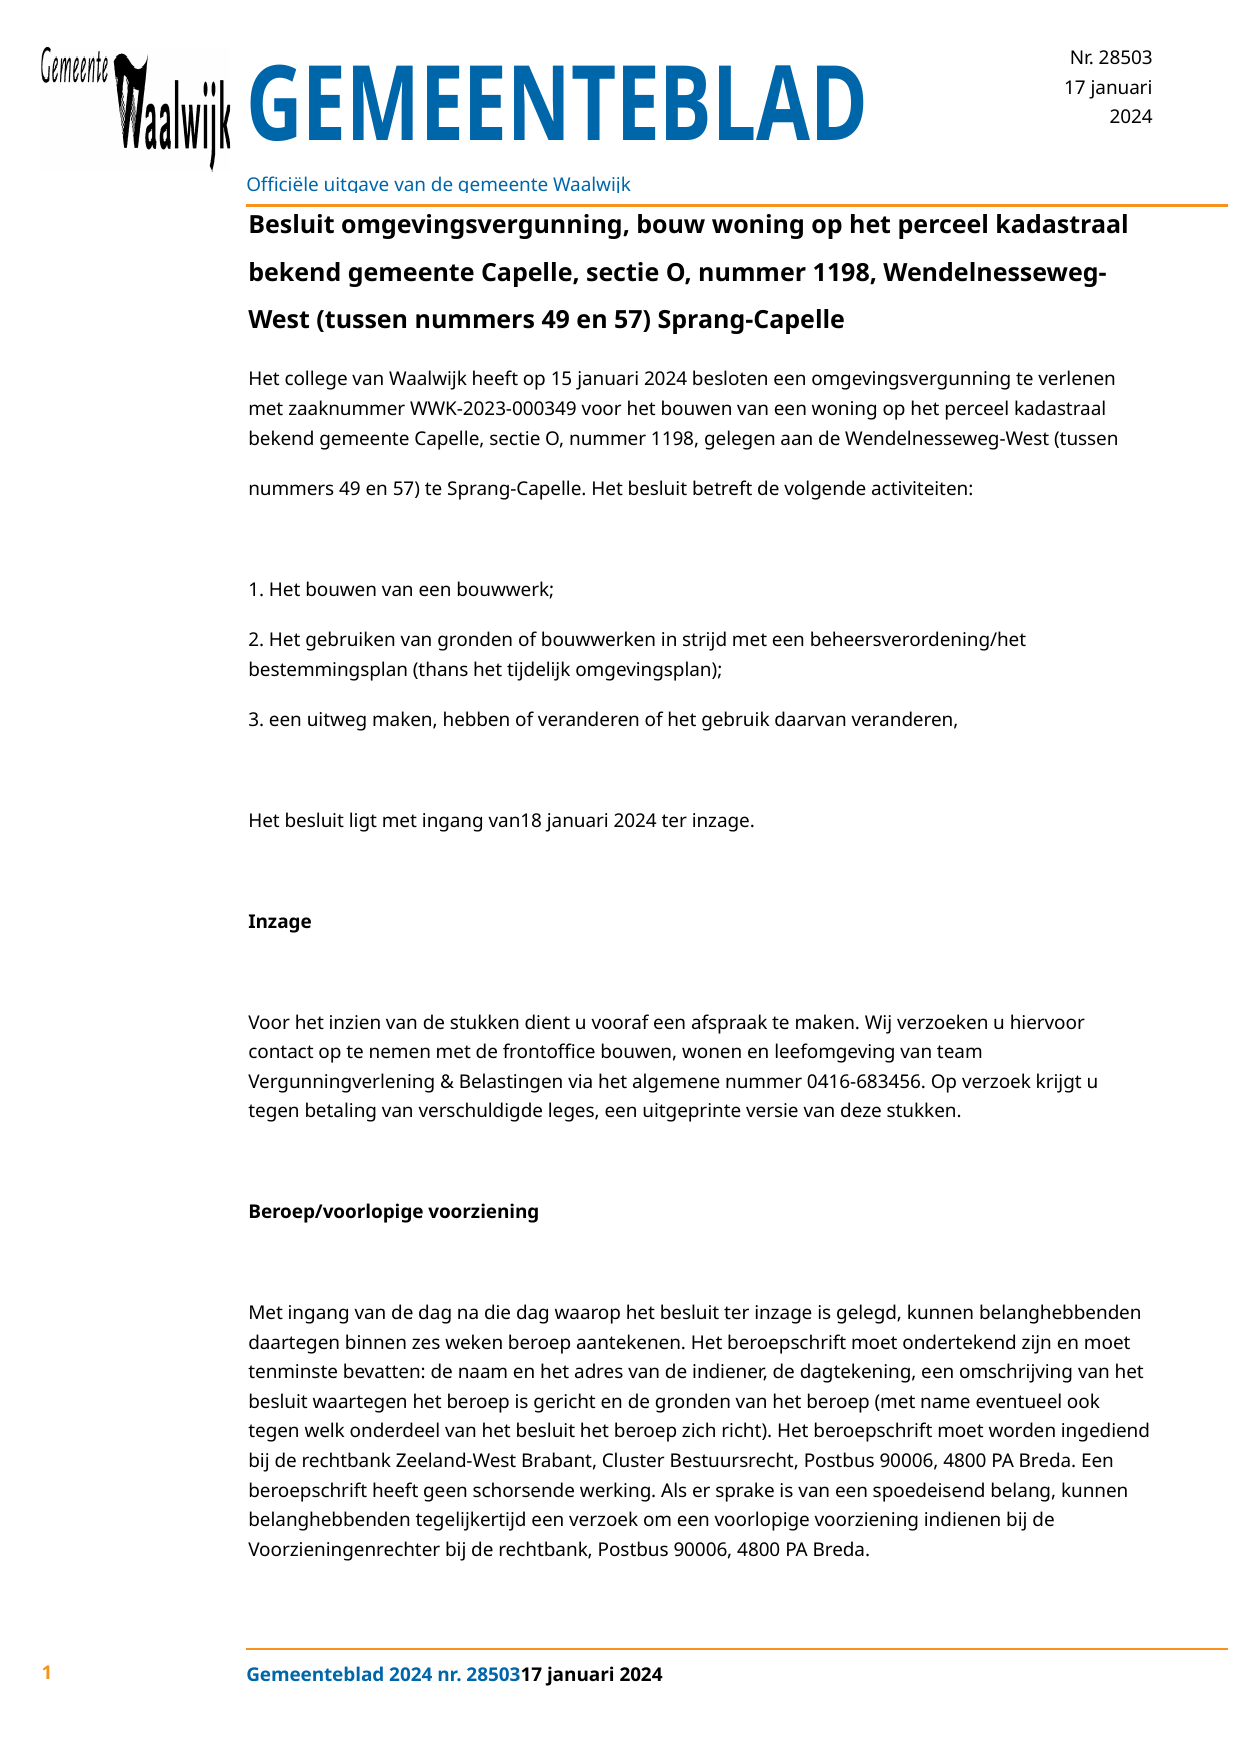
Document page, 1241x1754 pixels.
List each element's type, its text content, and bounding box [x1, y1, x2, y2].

text Met ingang van de dag na die dag waarop het besluit ter inzage is gelegd, kunnen belanghebbenden daartegen binnen zes weken beroep aantekenen. Het beroepschrift moet ondertekend zijn en moet tenminste bevatten: de naam en het adres van de indiener, de dagtekening, een omschrijving van het besluit waartegen het beroep is gericht en de gronden van het beroep (met name eventueel ook tegen welk onderdeel van het besluit het beroep zich richt). Het beroepschrift moet worden ingediend bij de rechtbank Zeeland-West Brabant, Cluster Bestuursrecht, Postbus 90006, 4800 PA Breda. Een beroepschrift heeft geen schorsende werking. Als er sprake is van een spoedeisend belang, kunnen belanghebbenden tegelijkertijd een verzoek om een voorlopige voorziening indienen bij de Voorzieningenrechter bij de rechtbank, Postbus 90006, 4800 PA Breda. [248, 1299, 1152, 1562]
text Besluit omgevingsvergunning, bouw woning op het perceel kadastraal bekend gemeente Capelle, sectie O, nummer 1198, Wendelnesseweg-West (tussen nummers 49 en 57) Sprang-Capelle [248, 207, 1152, 336]
text Voor het inzien van de stukken dient u vooraf een afspraak te maken. Wij verzoeken u hiervoor contact op te nemen met de frontoffice bouwen, wonen en leefomgeving van team Vergunningverlening & Belastingen via het algemene nummer 0416-683456. Op verzoek krijgt u tegen betaling van verschuldigde leges, een uitgeprinte versie van deze stukken. [248, 1009, 1152, 1123]
picture [41, 47, 231, 172]
text Inzage [248, 908, 1152, 934]
text Het college van Waalwijk heeft op 15 januari 2024 besloten een omgevingsvergunning te verlenen met zaaknummer WWK-2023-000349 voor het bouwen van een woning op het perceel kadastraal bekend gemeente Capelle, sectie O, nummer 1198, gelegen aan de Wendelnesseweg-West (tussen [248, 366, 1152, 450]
text Beroep/voorlopige voorziening [248, 1198, 1152, 1224]
text 2. Het gebruiken van gronden of bouwwerken in strijd met een beheersverordening/het bestemmingsplan (thans het tijdelijk omgevingsplan); [248, 626, 1152, 682]
text nummers 49 en 57) te Sprang-Capelle. Het besluit betreft de volgende activiteiten: [248, 475, 1152, 501]
text 1. Het bouwen van een bouwwerk; [248, 576, 1152, 602]
text 3. een uitweg maken, hebben of veranderen of het gebruik daarvan veranderen, [248, 706, 1152, 732]
text Het besluit ligt met ingang van18 januari 2024 ter inzage. [248, 807, 1152, 833]
